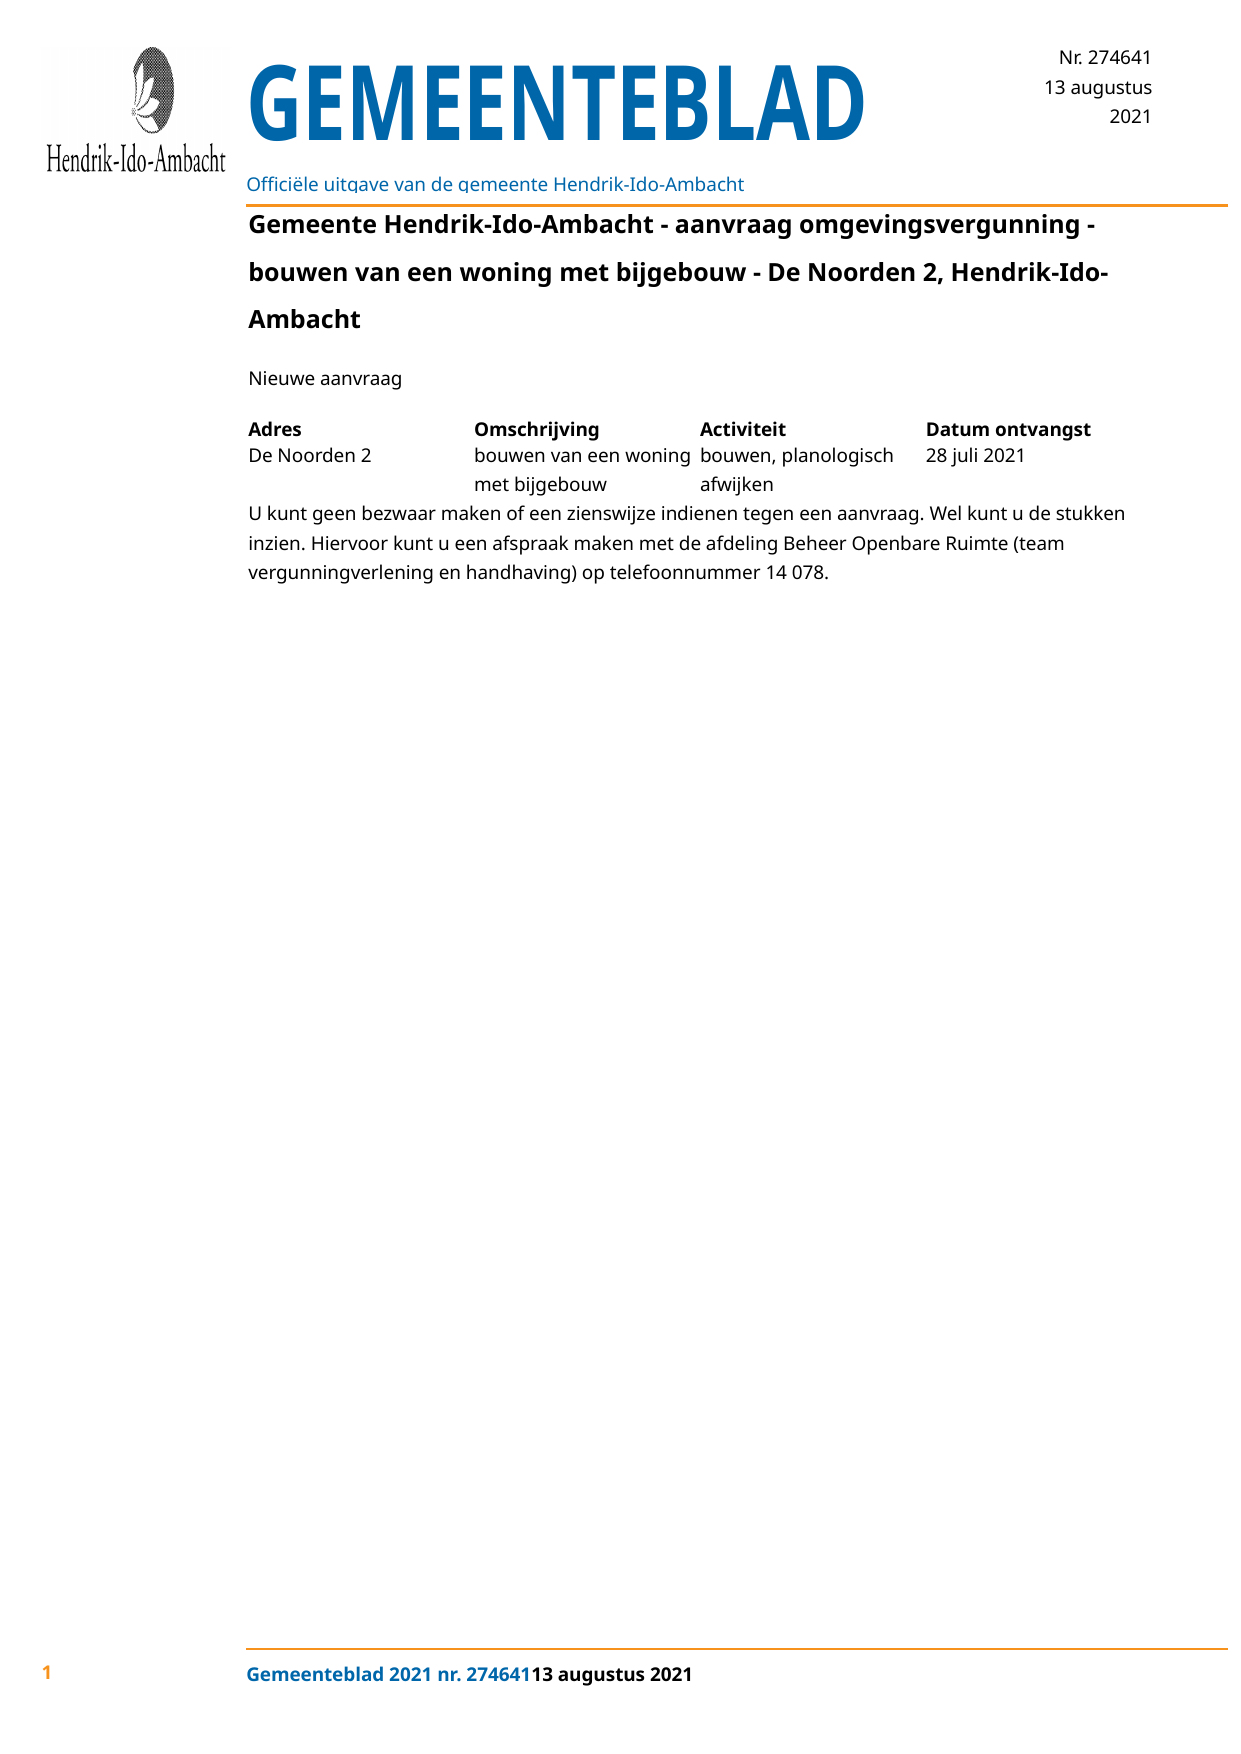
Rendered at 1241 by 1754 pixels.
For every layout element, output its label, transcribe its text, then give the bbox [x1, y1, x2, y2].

text Gemeente Hendrik-Ido-Ambacht - aanvraag omgevingsvergunning - bouwen van een woning met bijgebouw - De Noorden 2, Hendrik-Ido-Ambacht [248, 207, 1152, 336]
table_header Omschrijving [474, 416, 700, 442]
text Nieuwe aanvraag [248, 366, 1152, 391]
table_header Datum ontvangst [926, 416, 1152, 442]
table_cell bouwen, planologisch afwijken [700, 442, 926, 497]
table_header Activiteit [700, 416, 926, 442]
table_header Adres [248, 416, 474, 442]
table_cell De Noorden 2 [248, 442, 474, 497]
table_cell 28 juli 2021 [926, 442, 1152, 497]
table_cell bouwen van een woning met bijgebouw [474, 442, 700, 497]
picture [41, 47, 231, 172]
text U kunt geen bezwaar maken of een zienswijze indienen tegen een aanvraag. Wel kunt u de stukken inzien. Hiervoor kunt u een afspraak maken met de afdeling Beheer Openbare Ruimte (team vergunningverlening en handhaving) op telefoonnummer 14 078. [248, 500, 1152, 585]
